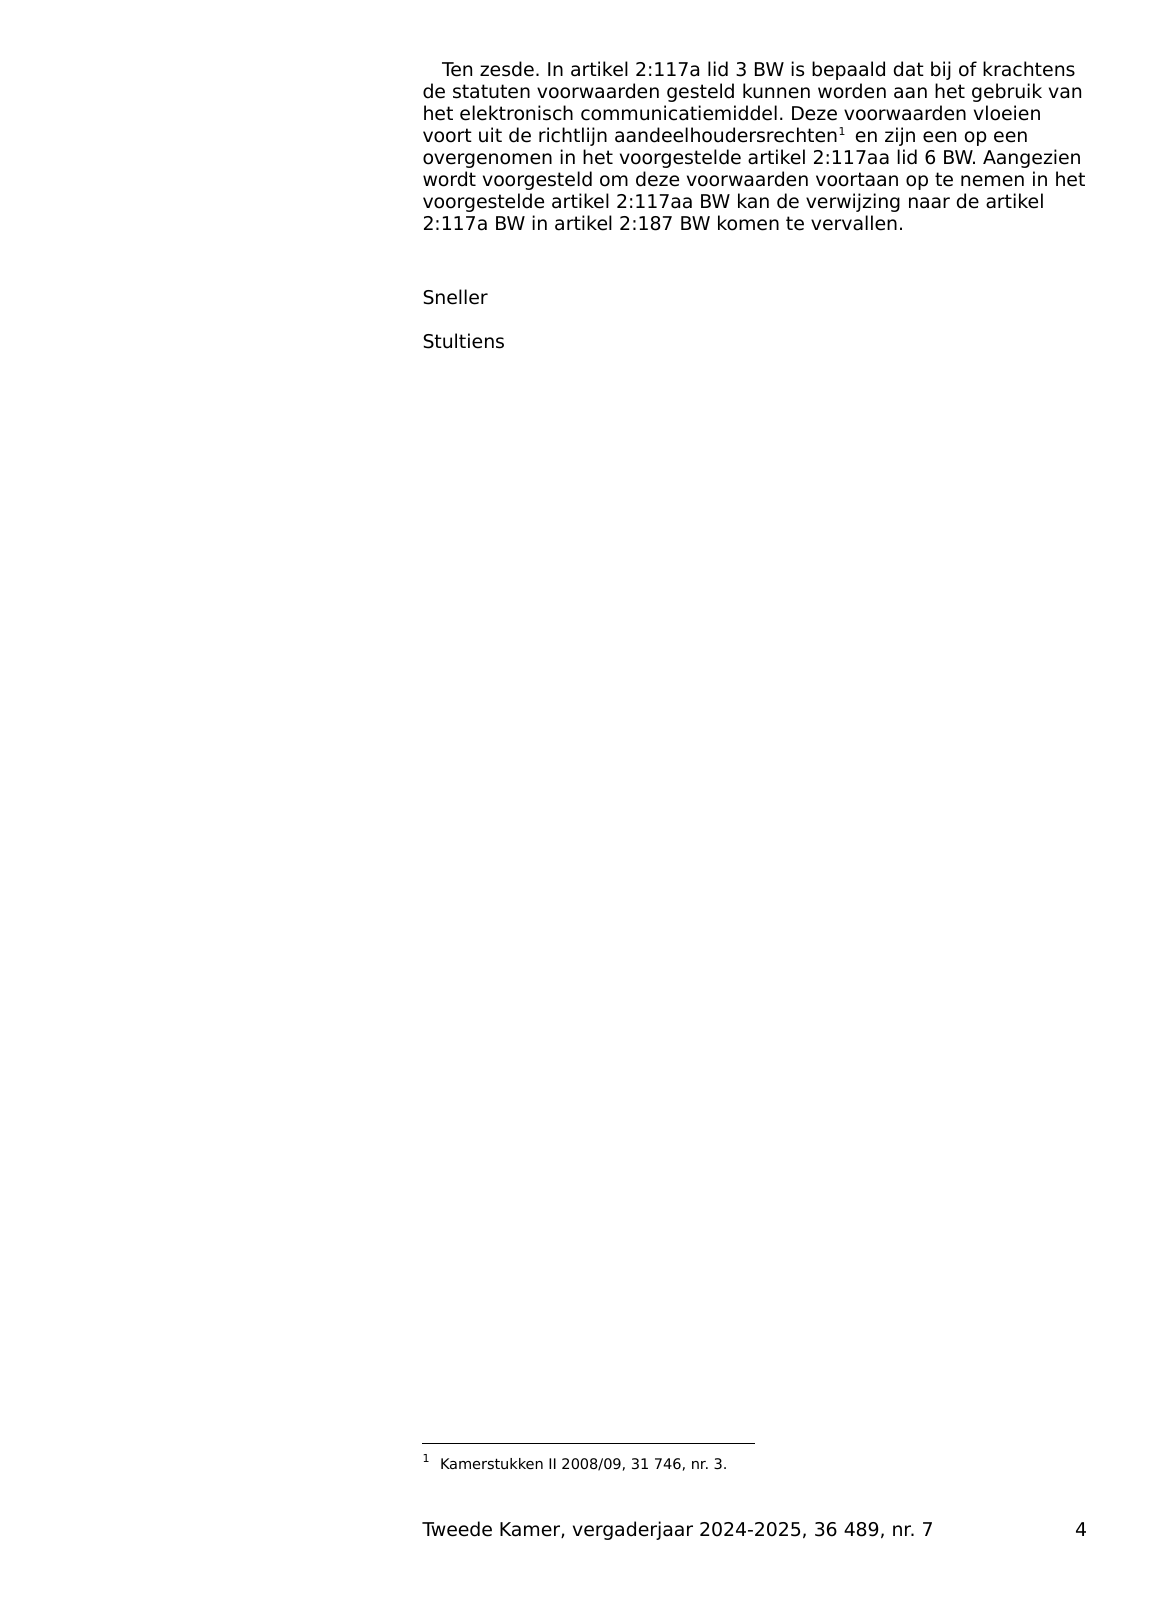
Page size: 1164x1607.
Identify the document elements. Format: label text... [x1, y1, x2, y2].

text Ten zesde. In artikel 2:117a lid 3 BW is bepaald dat bij of krachtens de statuten voorwaarden gesteld kunnen worden aan het gebruik van het elektronisch communicatiemiddel. Deze voorwaarden vloeien voort uit de richtlijn aandeelhoudersrechten en zijn een op een overgenomen in het voorgestelde artikel 2:117aa lid 6 BW. Aangezien wordt voorgesteld om deze voorwaarden voortaan op te nemen in het voorgestelde artikel 2:117aa BW kan de verwijzing naar de artikel 2:117a BW in artikel 2:187 BW komen te vervallen. [422, 59, 1087, 235]
text Sneller Stultiens [422, 265, 1087, 353]
text Kamerstukken II 2008/09, 31 746, nr. 3. [422, 1452, 1087, 1474]
